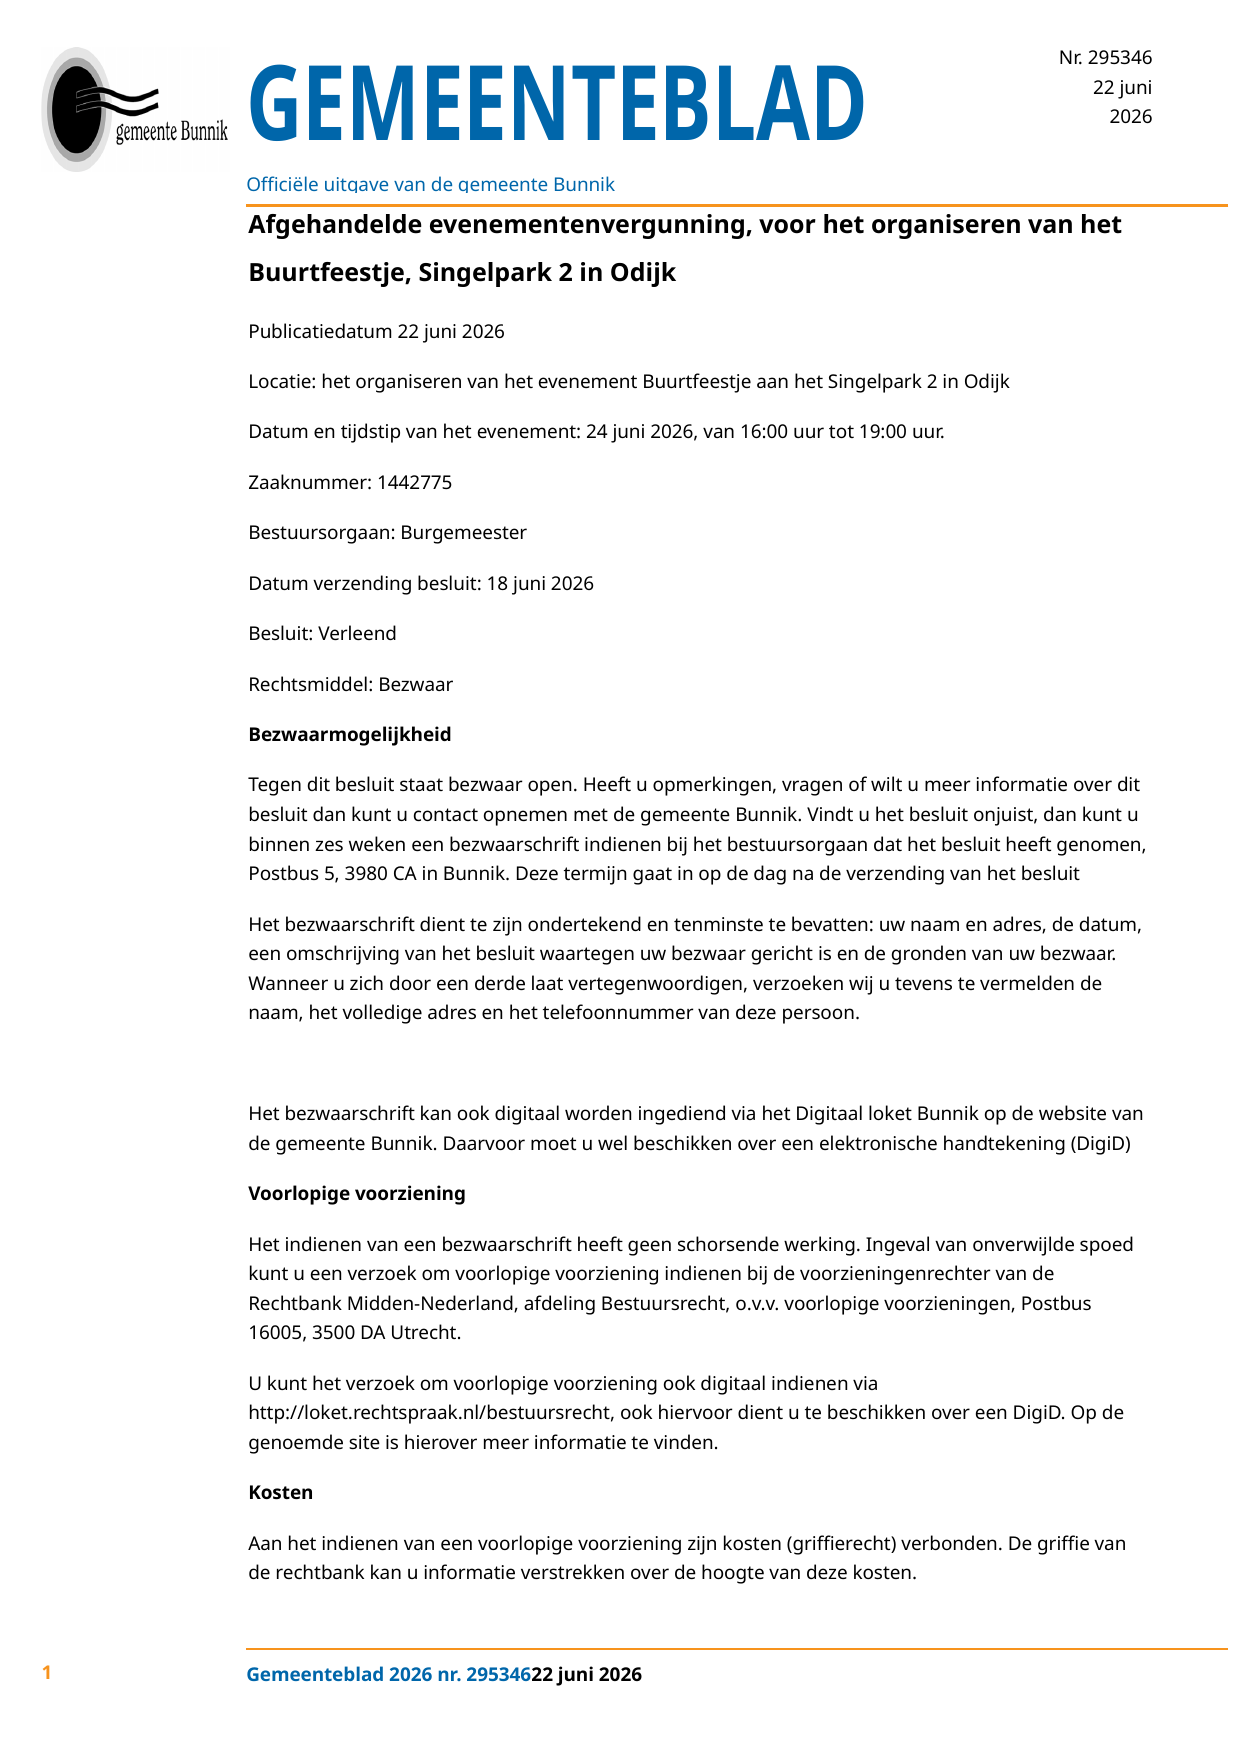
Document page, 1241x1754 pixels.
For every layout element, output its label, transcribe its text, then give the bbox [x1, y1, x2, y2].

text Datum verzending besluit: 18 juni 2026 [248, 570, 1152, 596]
text Aan het indienen van een voorlopige voorziening zijn kosten (griffierecht) verbonden. De griffie van de rechtbank kan u informatie verstrekken over de hoogte van deze kosten. [248, 1530, 1152, 1585]
text Kosten [248, 1479, 1152, 1505]
text Locatie: het organiseren van het evenement Buurtfeestje aan het Singelpark 2 in Odijk [248, 368, 1152, 394]
text Datum en tijdstip van het evenement: 24 juni 2026, van 16:00 uur tot 19:00 uur. [248, 419, 1152, 444]
text Bezwaarmogelijkheid [248, 721, 1152, 747]
text Bestuursorgaan: Burgemeester [248, 519, 1152, 545]
text U kunt het verzoek om voorlopige voorziening ook digitaal indienen via http://loket.rechtspraak.nl/bestuursrecht, ook hiervoor dient u te beschikken over een DigiD. Op de genoemde site is hierover meer informatie te vinden. [248, 1370, 1152, 1455]
text Afgehandelde evenementenvergunning, voor het organiseren van het Buurtfeestje, Singelpark 2 in Odijk [248, 207, 1152, 288]
text Het indienen van een bezwaarschrift heeft geen schorsende werking. Ingeval van onverwijlde spoed kunt u een verzoek om voorlopige voorziening indienen bij de voorzieningenrechter van de Rechtbank Midden-Nederland, afdeling Bestuursrecht, o.v.v. voorlopige voorzieningen, Postbus 16005, 3500 DA Utrecht. [248, 1231, 1152, 1345]
text Het bezwaarschrift kan ook digitaal worden ingediend via het Digitaal loket Bunnik op de website van de gemeente Bunnik. Daarvoor moet u wel beschikken over een elektronische handtekening (DigiD) [248, 1100, 1152, 1156]
text Besluit: Verleend [248, 620, 1152, 646]
text Tegen dit besluit staat bezwaar open. Heeft u opmerkingen, vragen of wilt u meer informatie over dit besluit dan kunt u contact opnemen met de gemeente Bunnik. Vindt u het besluit onjuist, dan kunt u binnen zes weken een bezwaarschrift indienen bij het bestuursorgaan dat het besluit heeft genomen, Postbus 5, 3980 CA in Bunnik. Deze termijn gaat in op de dag na de verzending van het besluit [248, 772, 1152, 886]
text Publicatiedatum 22 juni 2026 [248, 318, 1152, 344]
text Voorlopige voorziening [248, 1180, 1152, 1206]
text Het bezwaarschrift dient te zijn ondertekend en tenminste te bevatten: uw naam en adres, de datum, een omschrijving van het besluit waartegen uw bezwaar gericht is en de gronden van uw bezwaar. Wanneer u zich door een derde laat vertegenwoordigen, verzoeken wij u tevens te vermelden de naam, het volledige adres en het telefoonnummer van deze persoon. [248, 911, 1152, 1025]
text Zaaknummer: 1442775 [248, 469, 1152, 495]
picture [41, 47, 231, 172]
text Rechtsmiddel: Bezwaar [248, 671, 1152, 697]
